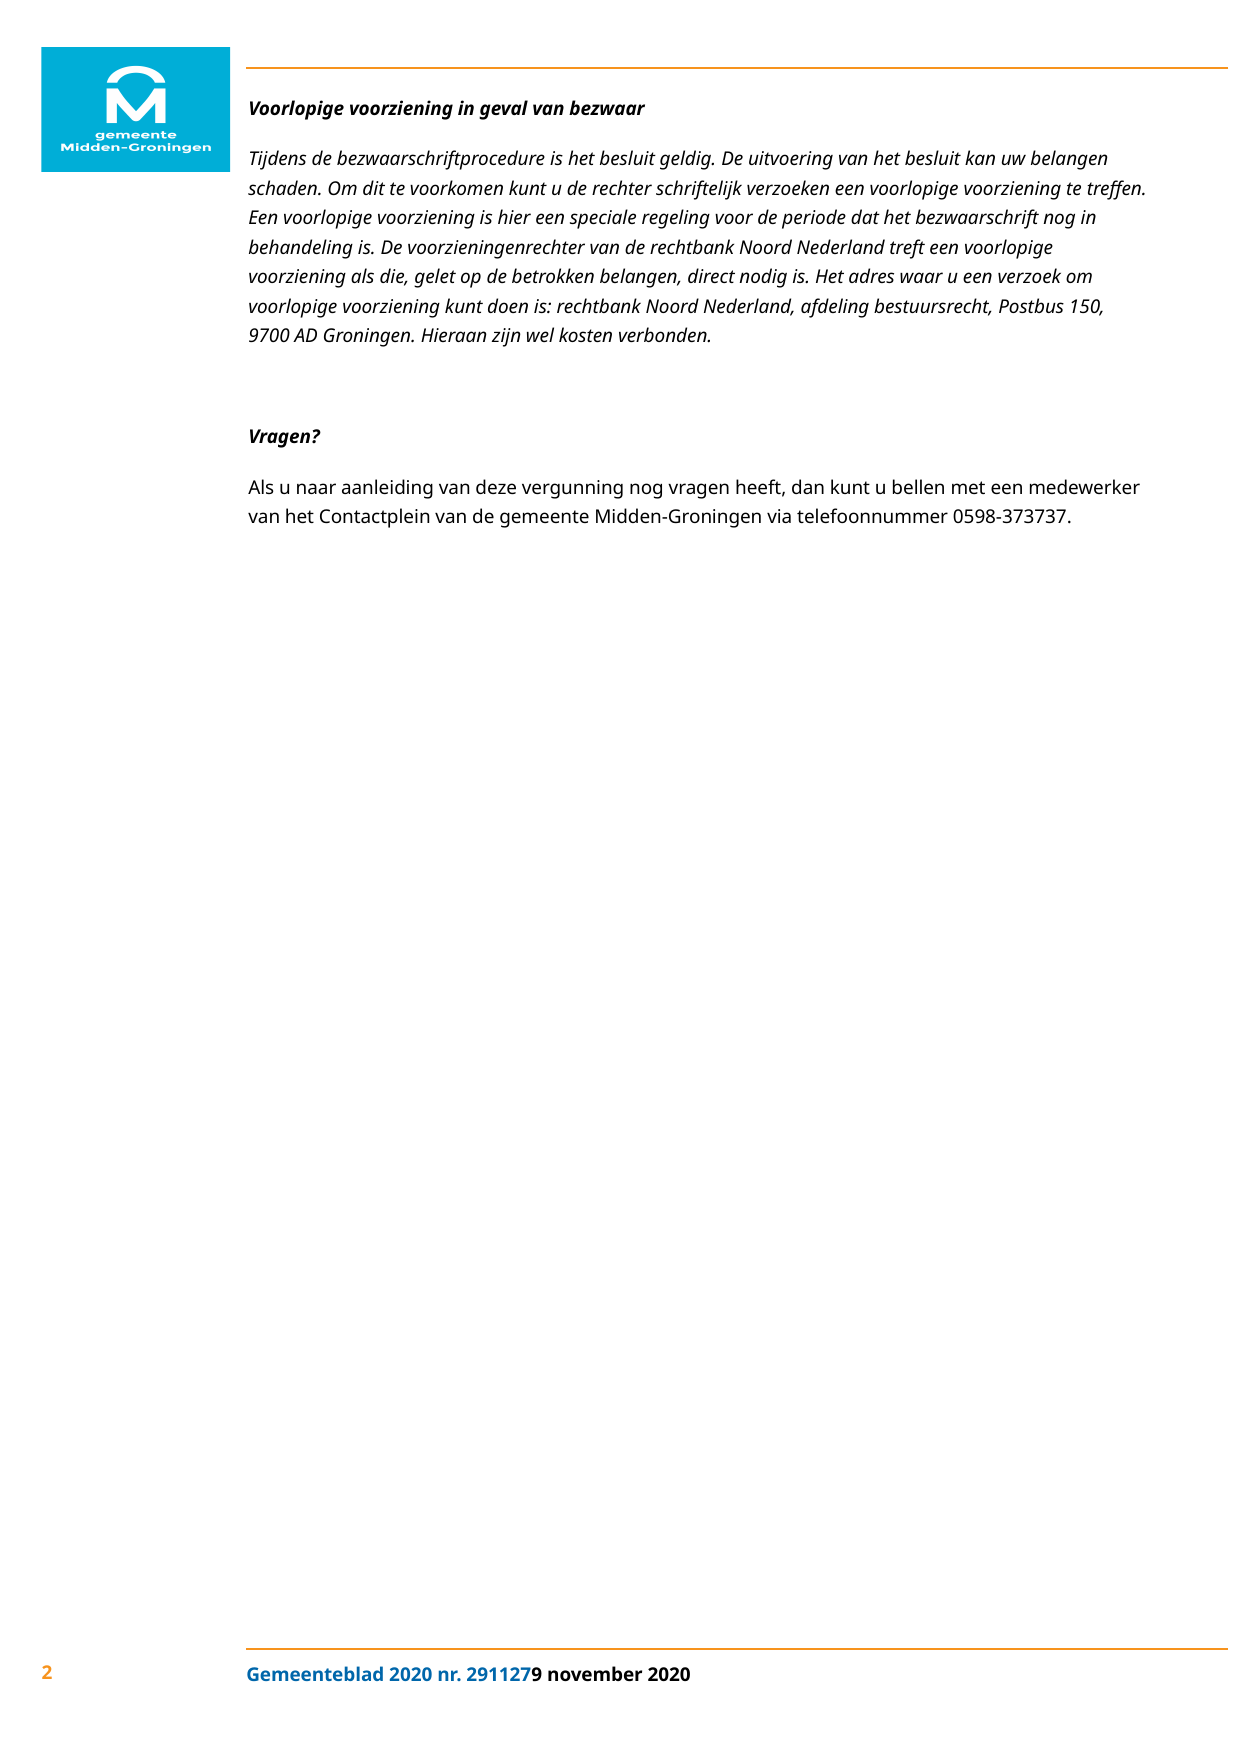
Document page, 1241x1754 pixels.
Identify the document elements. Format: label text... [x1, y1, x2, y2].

picture [107, 89, 165, 122]
text Als u naar aanleiding van deze vergunning nog vragen heeft, dan kunt u bellen met een medewerker van het Contactplein van de gemeente Midden-Groningen via telefoonnummer 0598-373737. [248, 474, 1152, 529]
text Vragen? [248, 423, 1152, 449]
text Voorlopige voorziening in geval van bezwaar [248, 95, 1152, 121]
picture [108, 66, 164, 82]
text Tijdens de bezwaarschriftprocedure is het besluit geldig. De uitvoering van het besluit kan uw belangen schaden. Om dit te voorkomen kunt u de rechter schriftelijk verzoeken een voorlopige voorziening te treffen. Een voorlopige voorziening is hier een speciale regeling voor de periode dat het bezwaarschrift nog in behandeling is. De voorzieningenrechter van de rechtbank Noord Nederland treft een voorlopige voorziening als die, gelet op de betrokken belangen, direct nodig is. Het adres waar u een verzoek om voorlopige voorziening kunt doen is: rechtbank Noord Nederland, afdeling bestuursrecht, Postbus 150, 9700 AD Groningen. Hieraan zijn wel kosten verbonden. [248, 145, 1152, 348]
picture [184, 146, 190, 153]
